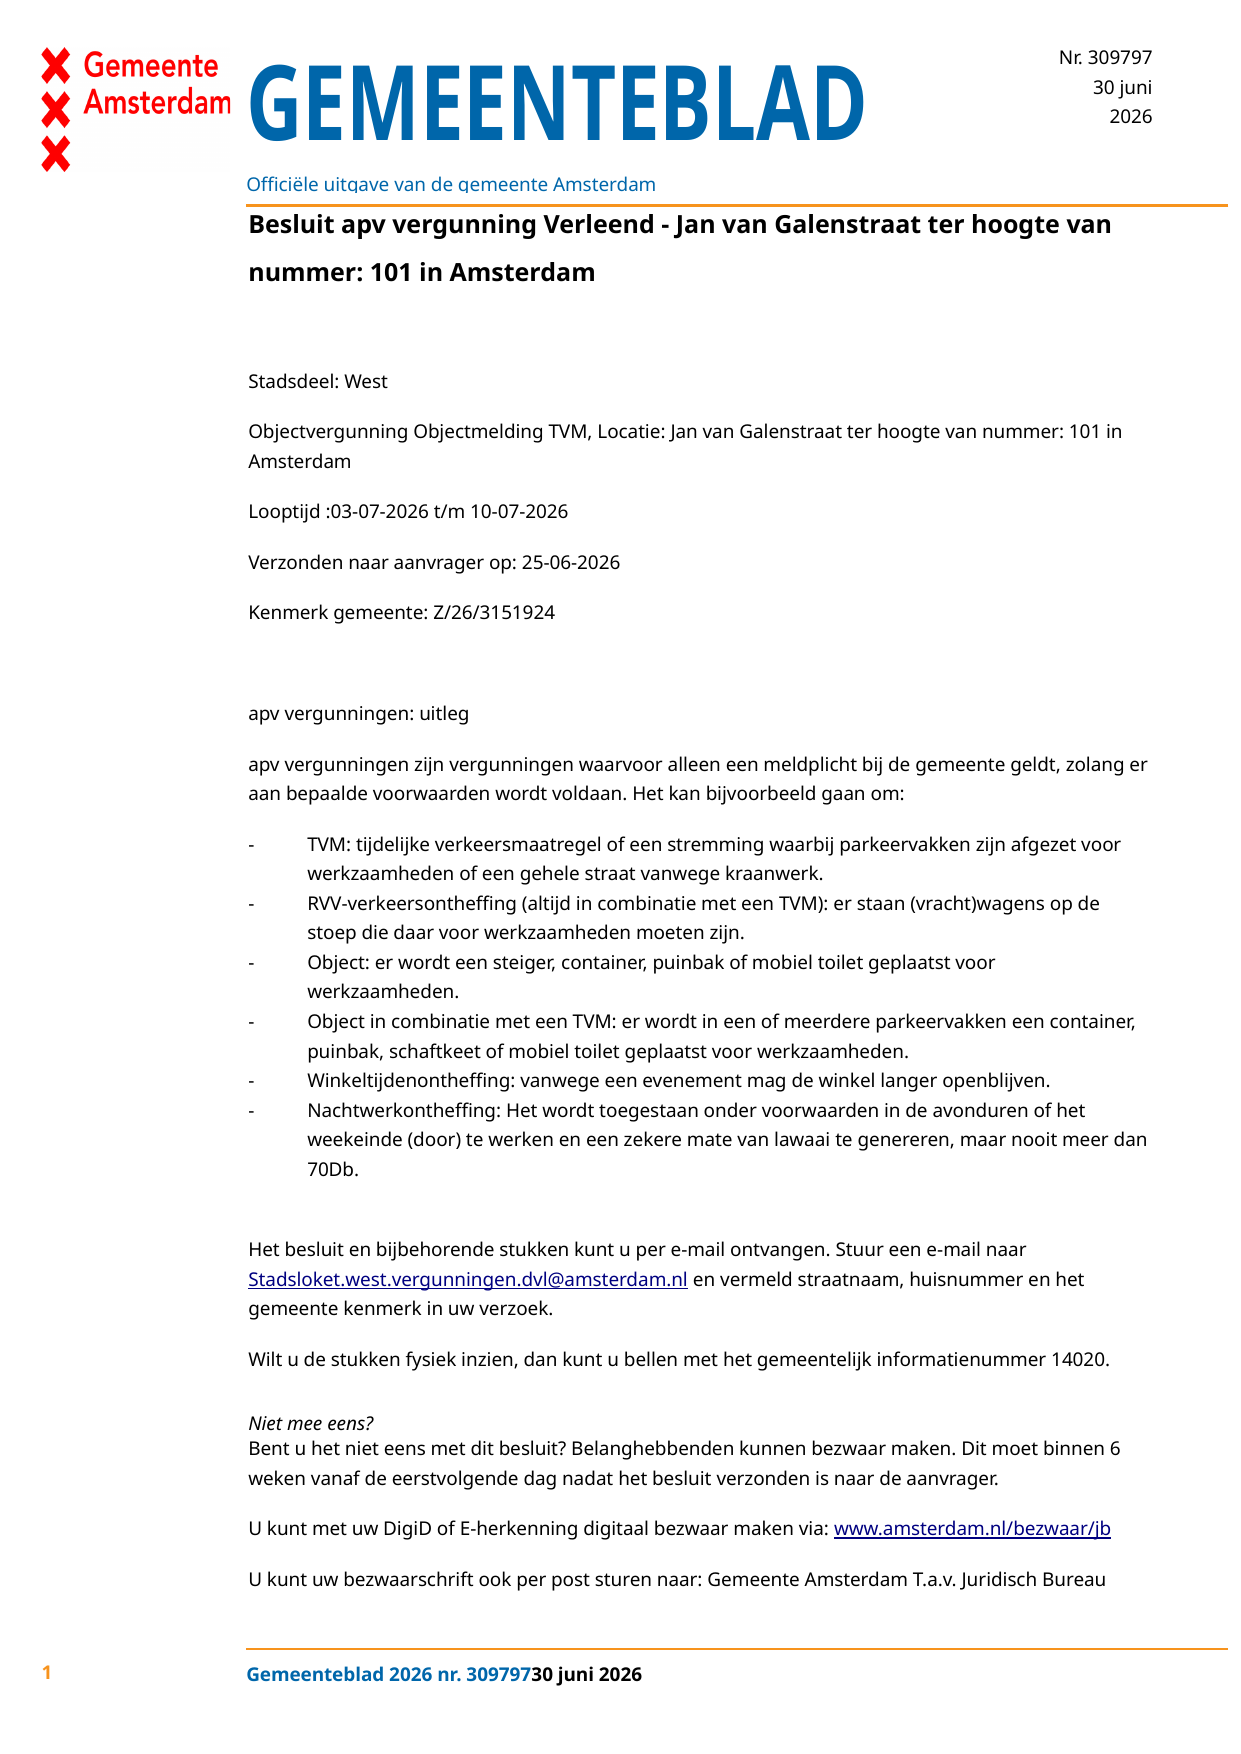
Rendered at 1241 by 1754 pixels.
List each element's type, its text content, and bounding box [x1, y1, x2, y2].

text Looptijd :03-07-2026 t/m 10-07-2026 [248, 499, 1152, 524]
text U kunt met uw DigiD of E-herkenning digitaal bezwaar maken via: www.amsterdam.nl/bezwaar/jb [248, 1516, 1152, 1541]
text Objectvergunning Objectmelding TVM, Locatie: Jan van Galenstraat ter hoogte van nummer: 101 in Amsterdam [248, 419, 1152, 474]
text apv vergunningen: uitleg [248, 700, 1152, 726]
list TVM: tijdelijke verkeersmaatregel of een stremming waarbij parkeervakken zijn afgezet voor werkzaamheden of een gehele straat vanwege kraanwerk. [248, 831, 1152, 886]
text Bent u het niet eens met dit besluit? Belanghebbenden kunnen bezwaar maken. Dit moet binnen 6 weken vanaf de eerstvolgende dag nadat het besluit verzonden is naar de aanvrager. [248, 1436, 1152, 1491]
text U kunt uw bezwaarschrift ook per post sturen naar: Gemeente Amsterdam T.a.v. Juridisch Bureau [248, 1566, 1152, 1592]
list Object in combinatie met een TVM: er wordt in een of meerdere parkeervakken een container, puinbak, schaftkeet of mobiel toilet geplaatst voor werkzaamheden. [248, 1008, 1152, 1064]
list Object: er wordt een steiger, container, puinbak of mobiel toilet geplaatst voor werkzaamheden. [248, 949, 1152, 1004]
text Wilt u de stukken fysiek inzien, dan kunt u bellen met het gemeentelijk informatienummer 14020. [248, 1346, 1152, 1372]
text Stadsdeel: West [248, 368, 1152, 394]
text Besluit apv vergunning Verleend - Jan van Galenstraat ter hoogte van nummer: 101 in Amsterdam [248, 207, 1152, 288]
text Het besluit en bijbehorende stukken kunt u per e-mail ontvangen. Stuur een e-mail naar Stadsloket.west.vergunningen.dvl@amsterdam.nl en vermeld straatnaam, huisnummer en het gemeente kenmerk in uw verzoek. [248, 1236, 1152, 1321]
list Winkeltijdenontheffing: vanwege een evenement mag de winkel langer openblijven. [248, 1067, 1152, 1093]
text Niet mee eens? [248, 1410, 1152, 1436]
list RVV-verkeersontheffing (altijd in combinatie met een TVM): er staan (vracht)wagens op de stoep die daar voor werkzaamheden moeten zijn. [248, 890, 1152, 945]
text Kenmerk gemeente: Z/26/3151924 [248, 599, 1152, 625]
picture [41, 47, 231, 172]
text apv vergunningen zijn vergunningen waarvoor alleen een meldplicht bij de gemeente geldt, zolang er aan bepaalde voorwaarden wordt voldaan. Het kan bijvoorbeeld gaan om: [248, 751, 1152, 806]
text Verzonden naar aanvrager op: 25-06-2026 [248, 549, 1152, 575]
list Nachtwerkontheffing: Het wordt toegestaan onder voorwaarden in de avonduren of het weekeinde (door) te werken en een zekere mate van lawaai te genereren, maar nooit meer dan 70Db. [248, 1097, 1152, 1182]
